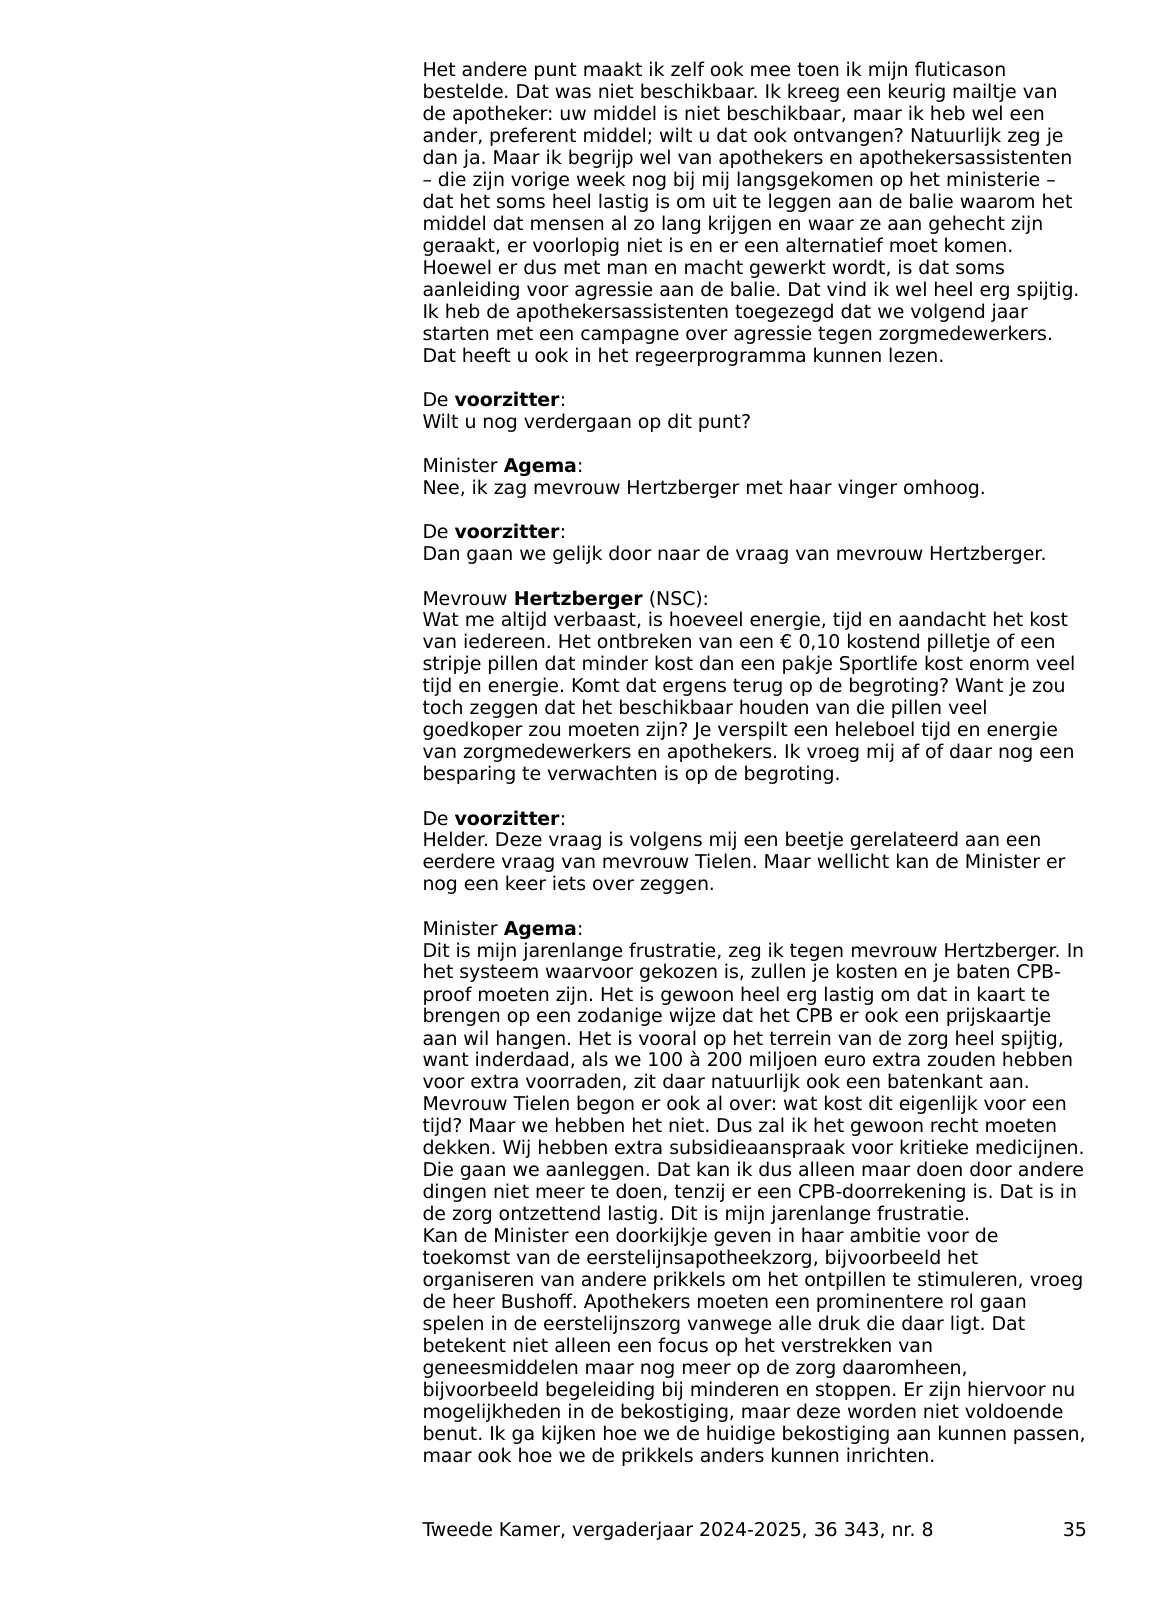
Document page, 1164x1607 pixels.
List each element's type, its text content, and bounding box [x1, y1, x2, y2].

text Helder. Deze vraag is volgens mij een beetje gerelateerd aan een eerdere vraag van mevrouw Tielen. Maar wellicht kan de Minister er nog een keer iets over zeggen. [422, 829, 1087, 895]
text Nee, ik zag mevrouw Hertzberger met haar vinger omhoog. [422, 477, 1087, 499]
text Wilt u nog verdergaan op dit punt? [422, 411, 1087, 433]
text Dan gaan we gelijk door naar de vraag van mevrouw Hertzberger. [422, 543, 1087, 565]
text Het andere punt maakt ik zelf ook mee toen ik mijn fluticason bestelde. Dat was niet beschikbaar. Ik kreeg een keurig mailtje van de apotheker: uw middel is niet beschikbaar, maar ik heb wel een ander, preferent middel; wilt u dat ook ontvangen? Natuurlijk zeg je dan ja. Maar ik begrijp wel van apothekers en apothekersassistenten – die zijn vorige week nog bij mij langsgekomen op het ministerie – dat het soms heel lastig is om uit te leggen aan de balie waarom het middel dat mensen al zo lang krijgen en waar ze aan gehecht zijn geraakt, er voorlopig niet is en er een alternatief moet komen. Hoewel er dus met man en macht gewerkt wordt, is dat soms aanleiding voor agressie aan de balie. Dat vind ik wel heel erg spijtig. Ik heb de apothekersassistenten toegezegd dat we volgend jaar starten met een campagne over agressie tegen zorgmedewerkers. Dat heeft u ook in het regeerprogramma kunnen lezen. [422, 59, 1087, 367]
text De voorzitter: [422, 389, 1087, 411]
text De voorzitter: [422, 521, 1087, 543]
text Minister Agema: [422, 917, 1087, 939]
text Dit is mijn jarenlange frustratie, zeg ik tegen mevrouw Hertzberger. In het systeem waarvoor gekozen is, zullen je kosten en je baten CPB-proof moeten zijn. Het is gewoon heel erg lastig om dat in kaart te brengen op een zodanige wijze dat het CPB er ook een prijskaartje aan wil hangen. Het is vooral op het terrein van de zorg heel spijtig, want inderdaad, als we 100 à 200 miljoen euro extra zouden hebben voor extra voorraden, zit daar natuurlijk ook een batenkant aan. Mevrouw Tielen begon er ook al over: wat kost dit eigenlijk voor een tijd? Maar we hebben het niet. Dus zal ik het gewoon recht moeten dekken. Wij hebben extra subsidieaanspraak voor kritieke medicijnen. Die gaan we aanleggen. Dat kan ik dus alleen maar doen door andere dingen niet meer te doen, tenzij er een CPB-doorrekening is. Dat is in de zorg ontzettend lastig. Dit is mijn jarenlange frustratie. [422, 939, 1087, 1225]
text Wat me altijd verbaast, is hoeveel energie, tijd en aandacht het kost van iedereen. Het ontbreken van een € 0,10 kostend pilletje of een stripje pillen dat minder kost dan een pakje Sportlife kost enorm veel tijd en energie. Komt dat ergens terug op de begroting? Want je zou toch zeggen dat het beschikbaar houden van die pillen veel goedkoper zou moeten zijn? Je verspilt een heleboel tijd en energie van zorgmedewerkers en apothekers. Ik vroeg mij af of daar nog een besparing te verwachten is op de begroting. [422, 609, 1087, 785]
text De voorzitter: [422, 807, 1087, 829]
text Minister Agema: [422, 455, 1087, 477]
text Kan de Minister een doorkijkje geven in haar ambitie voor de toekomst van de eerstelijnsapotheekzorg, bijvoorbeeld het organiseren van andere prikkels om het ontpillen te stimuleren, vroeg de heer Bushoff. Apothekers moeten een prominentere rol gaan spelen in de eerstelijnszorg vanwege alle druk die daar ligt. Dat betekent niet alleen een focus op het verstrekken van geneesmiddelen maar nog meer op de zorg daaromheen, bijvoorbeeld begeleiding bij minderen en stoppen. Er zijn hiervoor nu mogelijkheden in de bekostiging, maar deze worden niet voldoende benut. Ik ga kijken hoe we de huidige bekostiging aan kunnen passen, maar ook hoe we de prikkels anders kunnen inrichten. [422, 1225, 1087, 1467]
text Mevrouw Hertzberger (NSC): [422, 587, 1087, 609]
